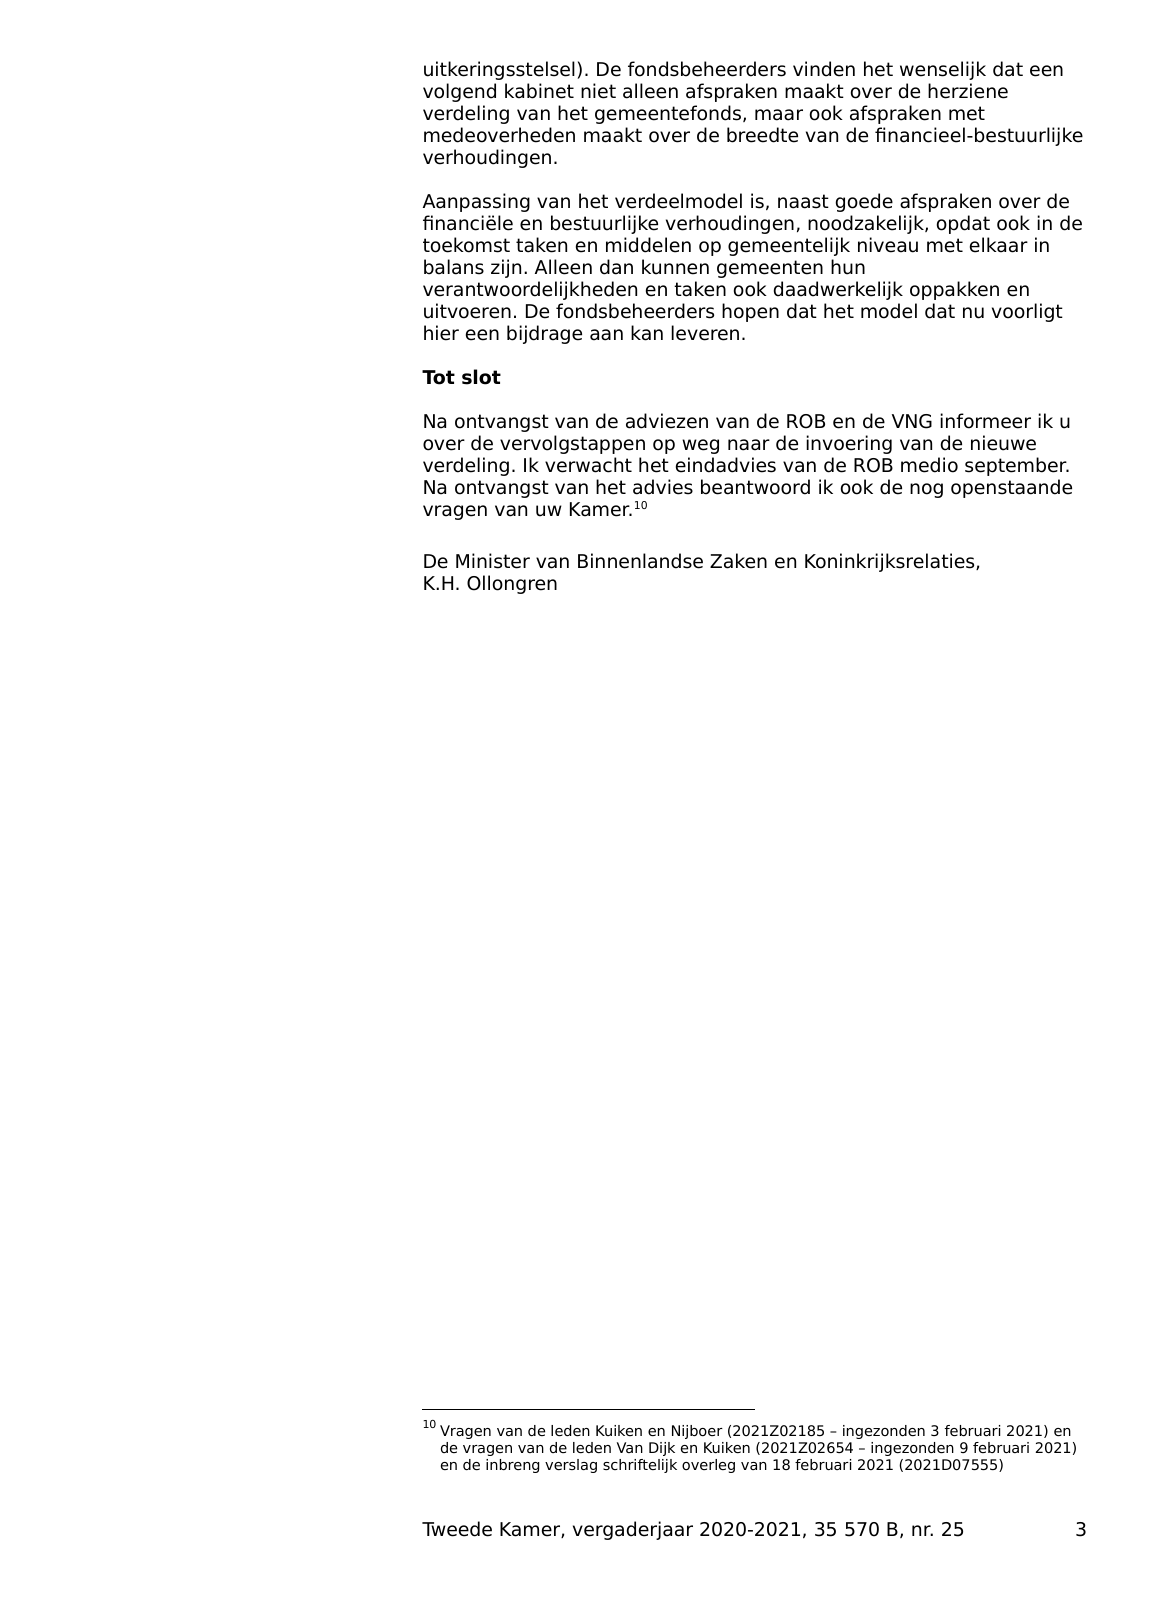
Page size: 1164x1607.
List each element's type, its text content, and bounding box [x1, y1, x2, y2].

text Aanpassing van het verdeelmodel is, naast goede afspraken over de financiële en bestuurlijke verhoudingen, noodzakelijk, opdat ook in de toekomst taken en middelen op gemeentelijk niveau met elkaar in balans zijn. Alleen dan kunnen gemeenten hun verantwoordelijkheden en taken ook daadwerkelijk oppakken en uitvoeren. De fondsbeheerders hopen dat het model dat nu voorligt hier een bijdrage aan kan leveren. [422, 191, 1087, 345]
text Na ontvangst van de adviezen van de ROB en de VNG informeer ik u over de vervolgstappen op weg naar de invoering van de nieuwe verdeling. Ik verwacht het eindadvies van de ROB medio september. Na ontvangst van het advies beantwoord ik ook de nog openstaande vragen van uw Kamer. [422, 411, 1087, 521]
subtitle Tot slot [422, 367, 1087, 389]
text Vragen van de leden Kuiken en Nijboer (2021Z02185 – ingezonden 3 februari 2021) en de vragen van de leden Van Dijk en Kuiken (2021Z02654 – ingezonden 9 februari 2021) en de inbreng verslag schriftelijk overleg van 18 februari 2021 (2021D07555) [422, 1418, 1087, 1474]
text uitkeringsstelsel). De fondsbeheerders vinden het wenselijk dat een volgend kabinet niet alleen afspraken maakt over de herziene verdeling van het gemeentefonds, maar ook afspraken met medeoverheden maakt over de breedte van de financieel-bestuurlijke verhoudingen. [422, 59, 1087, 169]
text De Minister van Binnenlandse Zaken en Koninkrijksrelaties, K.H. Ollongren [422, 551, 1087, 595]
